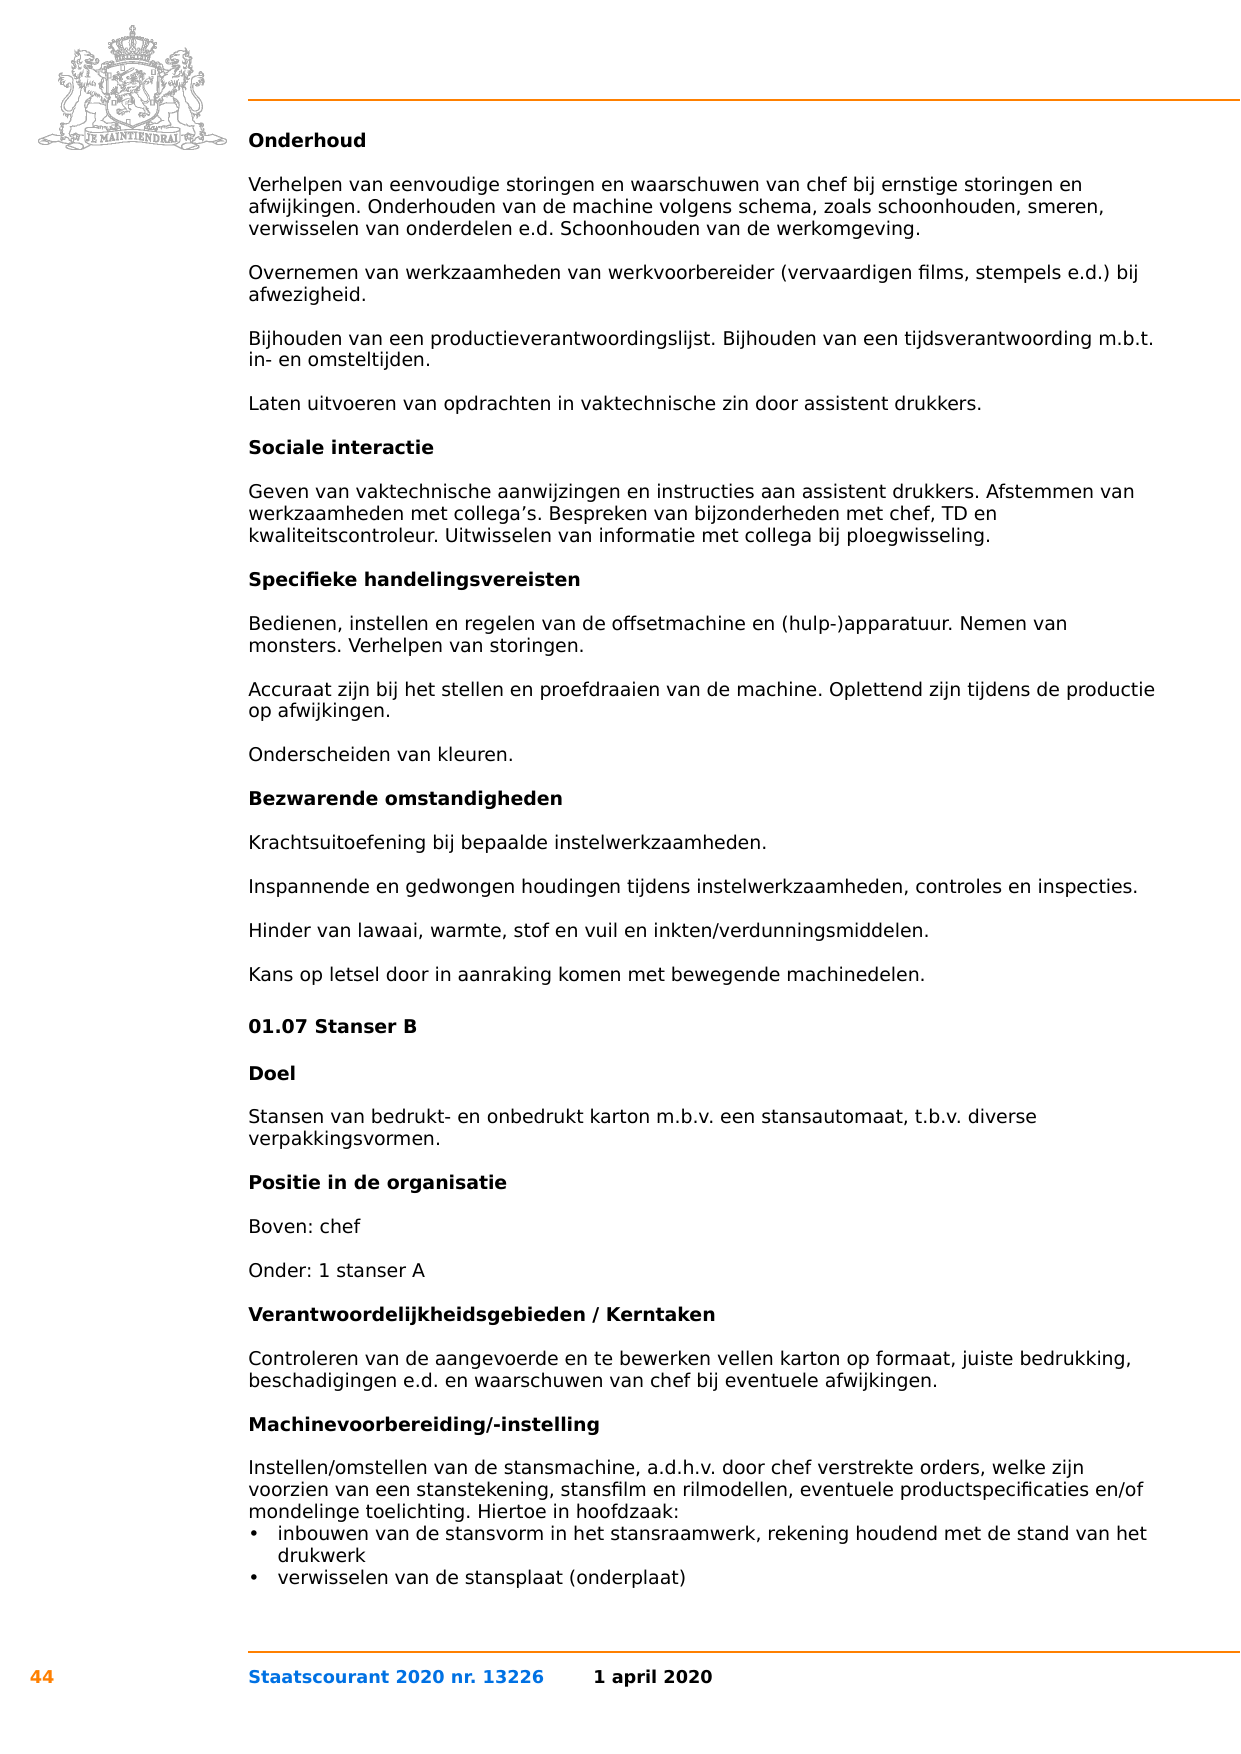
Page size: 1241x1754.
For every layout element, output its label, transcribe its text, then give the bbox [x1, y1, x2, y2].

text • verwisselen van de stansplaat (onderplaat) [248, 1567, 1163, 1589]
text Inspannende en gedwongen houdingen tijdens instelwerkzaamheden, controles en inspecties. [248, 876, 1163, 898]
text Accuraat zijn bij het stellen en proefdraaien van de machine. Oplettend zijn tijdens de productie op afwijkingen. [248, 678, 1163, 722]
subtitle Specifieke handelingsvereisten [248, 569, 1163, 591]
text Verhelpen van eenvoudige storingen en waarschuwen van chef bij ernstige storingen en afwijkingen. Onderhouden van de machine volgens schema, zoals schoonhouden, smeren, verwisselen van onderdelen e.d. Schoonhouden van de werkomgeving. [248, 174, 1163, 240]
text Krachtsuitoefening bij bepaalde instelwerkzaamheden. [248, 832, 1163, 854]
text Bijhouden van een productieverantwoordingslijst. Bijhouden van een tijdsverantwoording m.b.t. in- en omsteltijden. [248, 327, 1163, 371]
text Boven: chef [248, 1216, 1163, 1238]
text Stansen van bedrukt- en onbedrukt karton m.b.v. een stansautomaat, t.b.v. diverse verpakkingsvormen. [248, 1106, 1163, 1150]
subtitle Positie in de organisatie [248, 1172, 1163, 1194]
text Onder: 1 stanser A [248, 1260, 1163, 1282]
text Onderscheiden van kleuren. [248, 744, 1163, 766]
text Overnemen van werkzaamheden van werkvoorbereider (vervaardigen films, stempels e.d.) bij afwezigheid. [248, 262, 1163, 306]
subtitle Sociale interactie [248, 437, 1163, 459]
text Geven van vaktechnische aanwijzingen en instructies aan assistent drukkers. Afstemmen van werkzaamheden met collega’s. Bespreken van bijzonderheden met chef, TD en kwaliteitscontroleur. Uitwisselen van informatie met collega bij ploegwisseling. [248, 481, 1163, 547]
subtitle Bezwarende omstandigheden [248, 788, 1163, 810]
subtitle Onderhoud [248, 130, 1163, 152]
text Kans op letsel door in aanraking komen met bewegende machinedelen. [248, 963, 1163, 986]
subtitle Doel [248, 1062, 1163, 1084]
text Hinder van lawaai, warmte, stof en vuil en inkten/verdunningsmiddelen. [248, 920, 1163, 942]
text Controleren van de aangevoerde en te bewerken vellen karton op formaat, juiste bedrukking, beschadigingen e.d. en waarschuwen van chef bij eventuele afwijkingen. [248, 1348, 1163, 1392]
text Instellen/omstellen van de stansmachine, a.d.h.v. door chef verstrekte orders, welke zijn voorzien van een stanstekening, stansfilm en rilmodellen, eventuele productspecificaties en/of mondelinge toelichting. Hiertoe in hoofdzaak: [248, 1457, 1163, 1523]
text Bedienen, instellen en regelen van de offsetmachine en (hulp-)apparatuur. Nemen van monsters. Verhelpen van storingen. [248, 613, 1163, 657]
subtitle Machinevoorbereiding/-instelling [248, 1413, 1163, 1435]
subtitle Verantwoordelijkheidsgebieden / Kerntaken [248, 1304, 1163, 1326]
text Laten uitvoeren van opdrachten in vaktechnische zin door assistent drukkers. [248, 393, 1163, 415]
subtitle 01.07 Stanser B [248, 1016, 1163, 1037]
text • inbouwen van de stansvorm in het stansraamwerk, rekening houdend met de stand van het drukwerk [248, 1523, 1163, 1567]
picture [38, 25, 227, 150]
